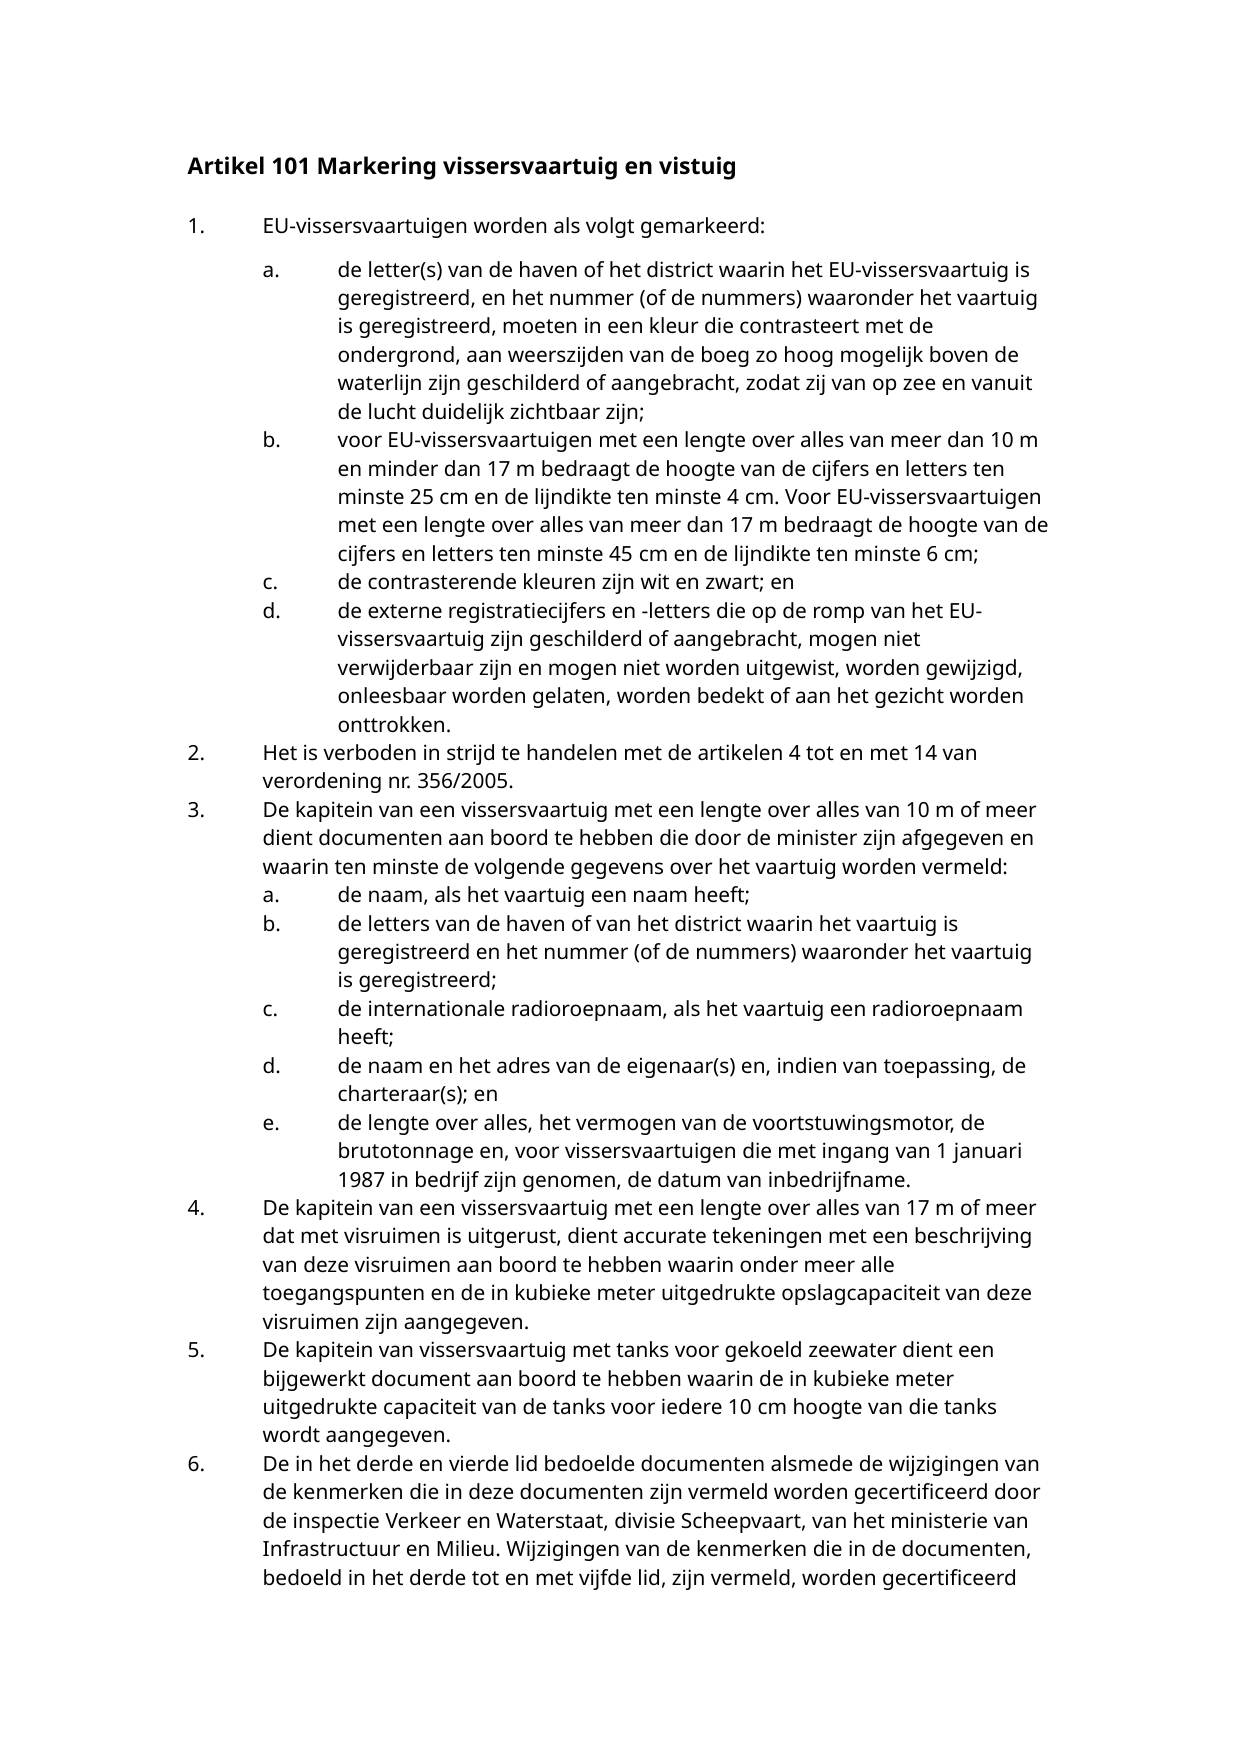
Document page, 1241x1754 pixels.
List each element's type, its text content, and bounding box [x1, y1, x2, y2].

list de externe registratiecijfers en -letters die op de romp van het EU-vissersvaartuig zijn geschilderd of aangebracht, mogen niet verwijderbaar zijn en mogen niet worden uitgewist, worden gewijzigd, onleesbaar worden gelaten, worden bedekt of aan het gezicht worden onttrokken. [262, 596, 1053, 738]
list de naam, als het vaartuig een naam heeft; [262, 880, 1053, 909]
list De kapitein van een vissersvaartuig met een lengte over alles van 17 m of meer dat met visruimen is uitgerust, dient accurate tekeningen met een beschrijving van deze visruimen aan boord te hebben waarin onder meer alle toegangspunten en de in kubieke meter uitgedrukte opslagcapaciteit van deze visruimen zijn aangegeven. [187, 1193, 1053, 1335]
list de naam en het adres van de eigenaar(s) en, indien van toepassing, de charteraar(s); en [262, 1051, 1053, 1108]
list de contrasterende kleuren zijn wit en zwart; en [262, 567, 1053, 596]
list de letters van de haven of van het district waarin het vaartuig is geregistreerd en het nummer (of de nummers) waaronder het vaartuig is geregistreerd; [262, 909, 1053, 994]
list Het is verboden in strijd te handelen met de artikelen 4 tot en met 14 van verordening nr. 356/2005. [187, 738, 1053, 795]
list voor EU-vissersvaartuigen met een lengte over alles van meer dan 10 m en minder dan 17 m bedraagt de hoogte van de cijfers en letters ten minste 25 cm en de lijndikte ten minste 4 cm. Voor EU-vissersvaartuigen met een lengte over alles van meer dan 17 m bedraagt de hoogte van de cijfers en letters ten minste 45 cm en de lijndikte ten minste 6 cm; [262, 425, 1053, 567]
list EU-vissersvaartuigen worden als volgt gemarkeerd: [187, 211, 1053, 240]
subtitle Artikel 101 Markering vissersvaartuig en vistuig [187, 150, 1053, 181]
list De in het derde en vierde lid bedoelde documenten alsmede de wijzigingen van de kenmerken die in deze documenten zijn vermeld worden gecertificeerd door de inspectie Verkeer en Waterstaat, divisie Scheepvaart, van het ministerie van Infrastructuur en Milieu. Wijzigingen van de kenmerken die in de documenten, bedoeld in het derde tot en met vijfde lid, zijn vermeld, worden gecertificeerd [187, 1449, 1053, 1591]
list de internationale radioroepnaam, als het vaartuig een radioroepnaam heeft; [262, 994, 1053, 1051]
list de letter(s) van de haven of het district waarin het EU-vissersvaartuig is geregistreerd, en het nummer (of de nummers) waaronder het vaartuig is geregistreerd, moeten in een kleur die contrasteert met de ondergrond, aan weerszijden van de boeg zo hoog mogelijk boven de waterlijn zijn geschilderd of aangebracht, zodat zij van op zee en vanuit de lucht duidelijk zichtbaar zijn; [262, 255, 1053, 425]
list De kapitein van vissersvaartuig met tanks voor gekoeld zeewater dient een bijgewerkt document aan boord te hebben waarin de in kubieke meter uitgedrukte capaciteit van de tanks voor iedere 10 cm hoogte van die tanks wordt aangegeven. [187, 1335, 1053, 1449]
list De kapitein van een vissersvaartuig met een lengte over alles van 10 m of meer dient documenten aan boord te hebben die door de minister zijn afgegeven en waarin ten minste de volgende gegevens over het vaartuig worden vermeld: [187, 795, 1053, 880]
list de lengte over alles, het vermogen van de voortstuwingsmotor, de brutotonnage en, voor vissersvaartuigen die met ingang van 1 januari 1987 in bedrijf zijn genomen, de datum van inbedrijfname. [262, 1108, 1053, 1193]
